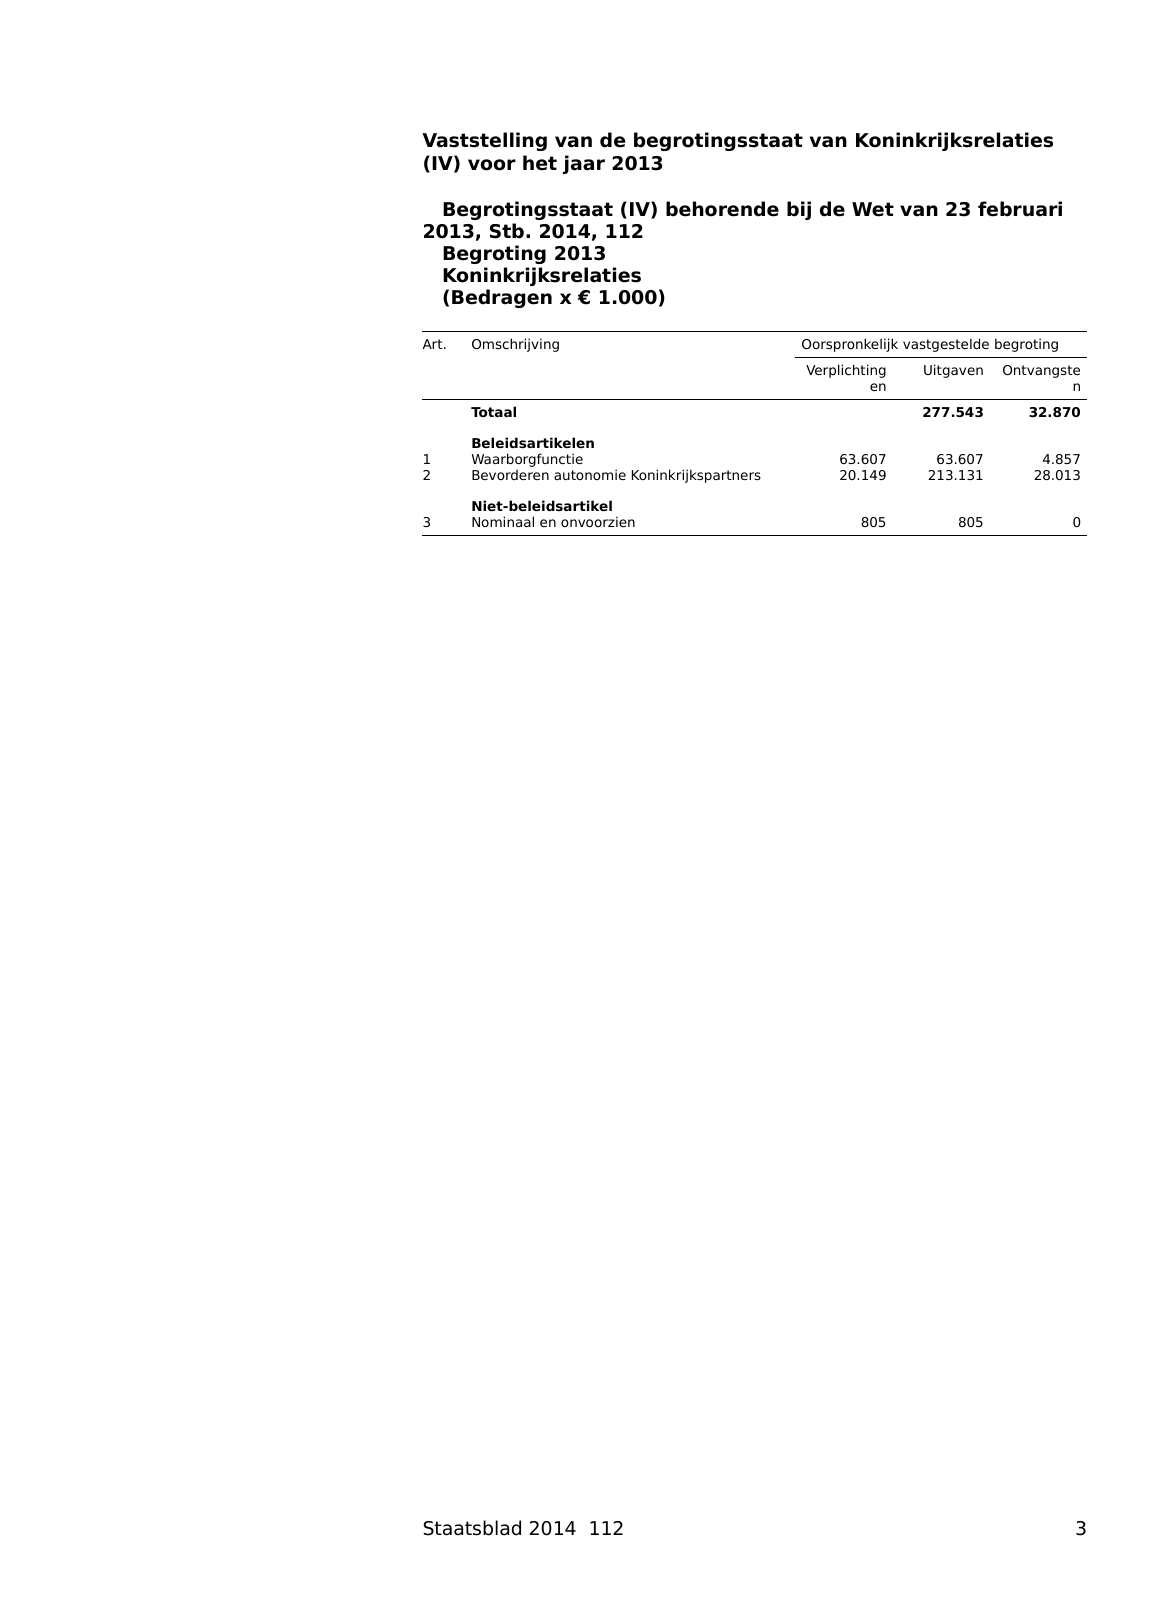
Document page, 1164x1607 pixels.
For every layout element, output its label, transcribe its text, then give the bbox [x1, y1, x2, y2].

table_cell Verplichtingen [795, 358, 892, 399]
table_cell [990, 421, 1087, 436]
table_cell Niet-beleidsartikel [465, 499, 795, 515]
table_cell [892, 436, 989, 452]
table_cell [422, 421, 465, 436]
table_cell Uitgaven [892, 358, 989, 399]
table_cell 63.607 [795, 452, 892, 468]
table_cell 3 [422, 515, 465, 535]
table_cell [795, 499, 892, 515]
table_cell [422, 400, 465, 421]
table_cell Waarborgfunctie [465, 452, 795, 468]
table_cell 2 [422, 468, 465, 483]
table_header Oorspronkelijk vastgestelde begroting [795, 332, 1087, 357]
table_cell [795, 400, 892, 421]
table_cell [465, 421, 795, 436]
table_cell Nominaal en onvoorzien [465, 515, 795, 535]
table_cell 1 [422, 452, 465, 468]
text Begroting 2013 [422, 243, 1087, 265]
text Begrotingsstaat (IV) behorende bij de Wet van 23 februari 2013, Stb. 2014, 112 [422, 199, 1087, 243]
table_cell Beleidsartikelen [465, 436, 795, 452]
table_cell [990, 499, 1087, 515]
table_header Art. [422, 332, 465, 357]
table_cell 277.543 [892, 400, 989, 421]
table_cell [892, 484, 989, 499]
table_cell [795, 421, 892, 436]
table_cell [795, 484, 892, 499]
table_cell [892, 421, 989, 436]
table_cell [795, 436, 892, 452]
table_cell Bevorderen autonomie Koninkrijkspartners [465, 468, 795, 483]
table_cell 805 [892, 515, 989, 535]
subtitle Vaststelling van de begrotingsstaat van Koninkrijksrelaties (IV) voor het jaar 2013 [422, 130, 1087, 174]
text (Bedragen x € 1.000) [422, 287, 1087, 309]
text Koninkrijksrelaties [422, 265, 1087, 287]
table_cell Totaal [465, 400, 795, 421]
table_cell [422, 484, 465, 499]
table_cell Ontvangsten [990, 358, 1087, 399]
table_cell [465, 357, 795, 399]
table_cell [990, 436, 1087, 452]
table_cell [990, 484, 1087, 499]
table_cell 28.013 [990, 468, 1087, 483]
table_cell [422, 499, 465, 515]
table_cell [422, 436, 465, 452]
table_cell 213.131 [892, 468, 989, 483]
table_cell 4.857 [990, 452, 1087, 468]
table_cell 0 [990, 515, 1087, 535]
table_cell 32.870 [990, 400, 1087, 421]
table_cell 63.607 [892, 452, 989, 468]
table_cell [892, 499, 989, 515]
table_cell [422, 357, 465, 399]
table_cell [465, 484, 795, 499]
table_header Omschrijving [465, 332, 795, 357]
table_cell 20.149 [795, 468, 892, 483]
table_cell 805 [795, 515, 892, 535]
